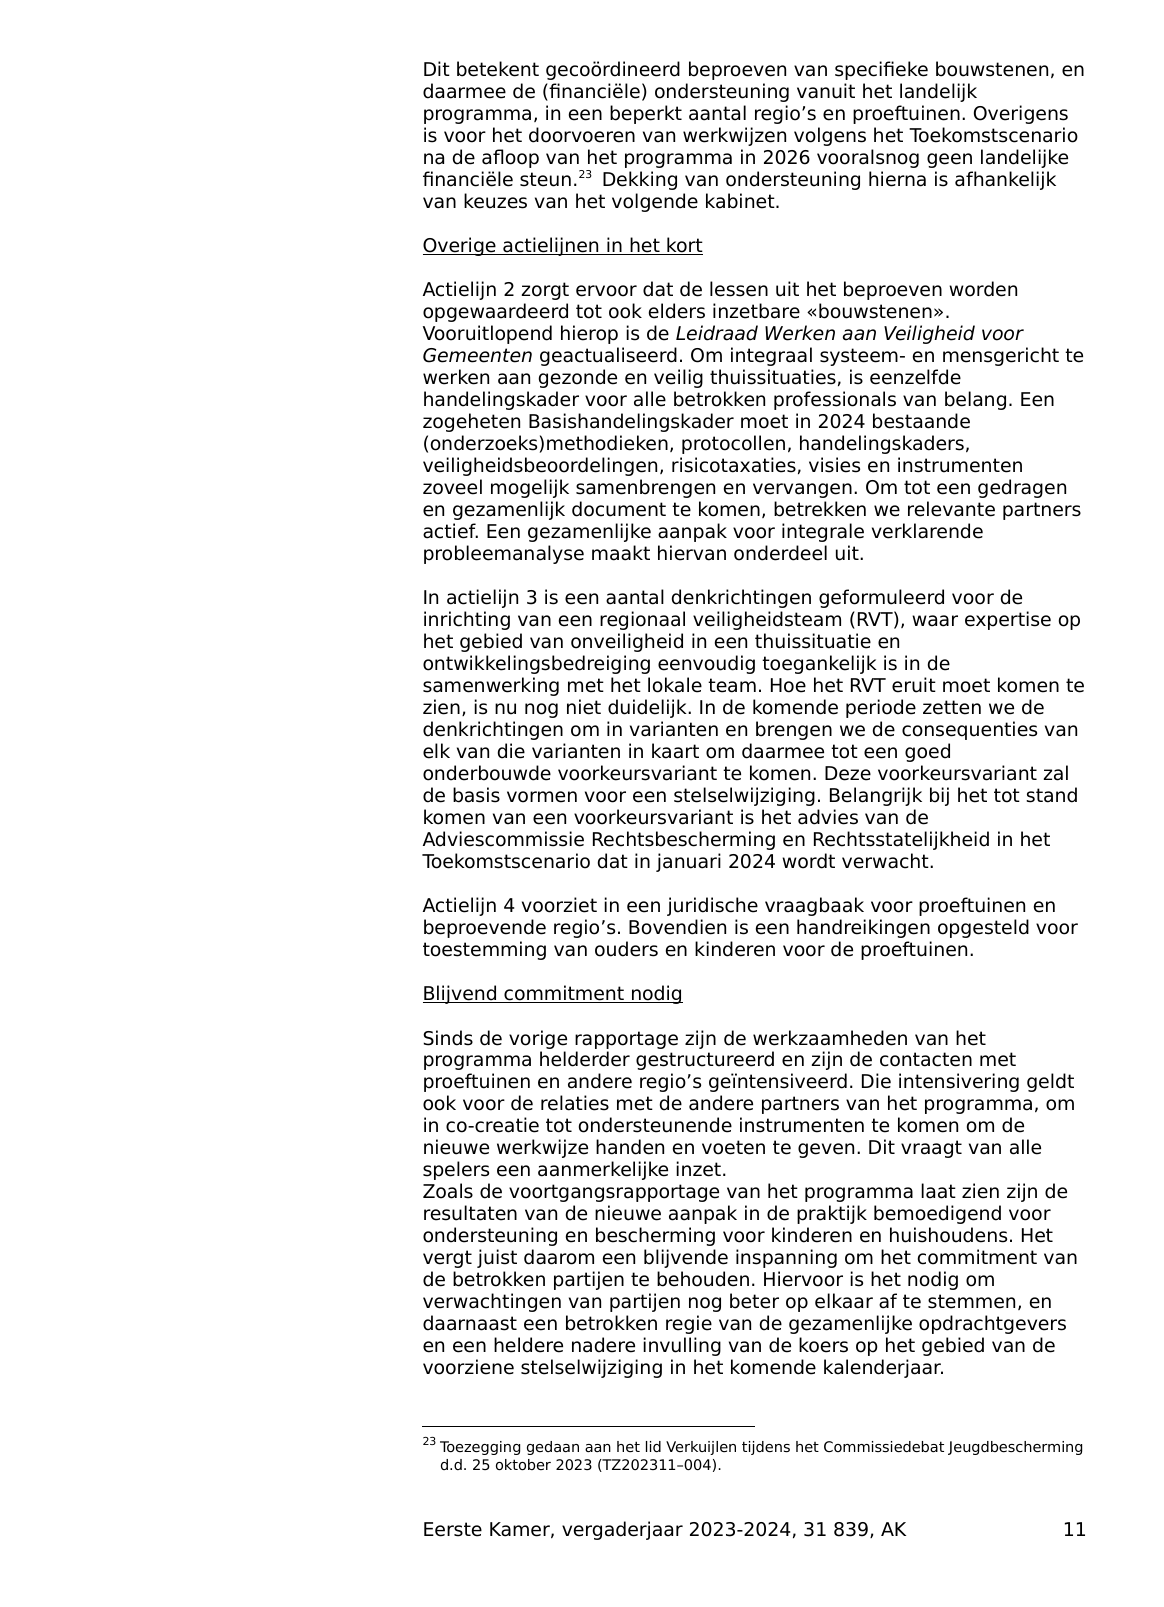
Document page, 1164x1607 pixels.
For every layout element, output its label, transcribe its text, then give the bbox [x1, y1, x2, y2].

text In actielijn 3 is een aantal denkrichtingen geformuleerd voor de inrichting van een regionaal veiligheidsteam (RVT), waar expertise op het gebied van onveiligheid in een thuissituatie en ontwikkelingsbedreiging eenvoudig toegankelijk is in de samenwerking met het lokale team. Hoe het RVT eruit moet komen te zien, is nu nog niet duidelijk. In de komende periode zetten we de denkrichtingen om in varianten en brengen we de consequenties van elk van die varianten in kaart om daarmee tot een goed onderbouwde voorkeursvariant te komen. Deze voorkeursvariant zal de basis vormen voor een stelselwijziging. Belangrijk bij het tot stand komen van een voorkeursvariant is het advies van de Adviescommissie Rechtsbescherming en Rechtsstatelijkheid in het Toekomstscenario dat in januari 2024 wordt verwacht. [422, 587, 1087, 873]
text Dit betekent gecoördineerd beproeven van specifieke bouwstenen, en daarmee de (financiële) ondersteuning vanuit het landelijk programma, in een beperkt aantal regio’s en proeftuinen. Overigens is voor het doorvoeren van werkwijzen volgens het Toekomstscenario na de afloop van het programma in 2026 vooralsnog geen landelijke financiële steun. Dekking van ondersteuning hierna is afhankelijk van keuzes van het volgende kabinet. [422, 59, 1087, 213]
subtitle Overige actielijnen in het kort [422, 235, 1087, 257]
text Toezegging gedaan aan het lid Verkuijlen tijdens het Commissiedebat Jeugdbescherming d.d. 25 oktober 2023 (TZ202311–004). [422, 1435, 1087, 1474]
text Zoals de voortgangsrapportage van het programma laat zien zijn de resultaten van de nieuwe aanpak in de praktijk bemoedigend voor ondersteuning en bescherming voor kinderen en huishoudens. Het vergt juist daarom een blijvende inspanning om het commitment van de betrokken partijen te behouden. Hiervoor is het nodig om verwachtingen van partijen nog beter op elkaar af te stemmen, en daarnaast een betrokken regie van de gezamenlijke opdrachtgevers en een heldere nadere invulling van de koers op het gebied van de voorziene stelselwijziging in het komende kalenderjaar. [422, 1181, 1087, 1379]
text Actielijn 2 zorgt ervoor dat de lessen uit het beproeven worden opgewaardeerd tot ook elders inzetbare «bouwstenen». Vooruitlopend hierop is de Leidraad Werken aan Veiligheid voor Gemeenten geactualiseerd. Om integraal systeem- en mensgericht te werken aan gezonde en veilig thuissituaties, is eenzelfde handelingskader voor alle betrokken professionals van belang. Een zogeheten Basishandelingskader moet in 2024 bestaande (onderzoeks)methodieken, protocollen, handelingskaders, veiligheidsbeoordelingen, risicotaxaties, visies en instrumenten zoveel mogelijk samenbrengen en vervangen. Om tot een gedragen en gezamenlijk document te komen, betrekken we relevante partners actief. Een gezamenlijke aanpak voor integrale verklarende probleemanalyse maakt hiervan onderdeel uit. [422, 279, 1087, 565]
text Actielijn 4 voorziet in een juridische vraagbaak voor proeftuinen en beproevende regio’s. Bovendien is een handreikingen opgesteld voor toestemming van ouders en kinderen voor de proeftuinen. [422, 895, 1087, 961]
text Sinds de vorige rapportage zijn de werkzaamheden van het programma helderder gestructureerd en zijn de contacten met proeftuinen en andere regio’s geïntensiveerd. Die intensivering geldt ook voor de relaties met de andere partners van het programma, om in co-creatie tot ondersteunende instrumenten te komen om de nieuwe werkwijze handen en voeten te geven. Dit vraagt van alle spelers een aanmerkelijke inzet. [422, 1027, 1087, 1181]
subtitle Blijvend commitment nodig [422, 983, 1087, 1005]
